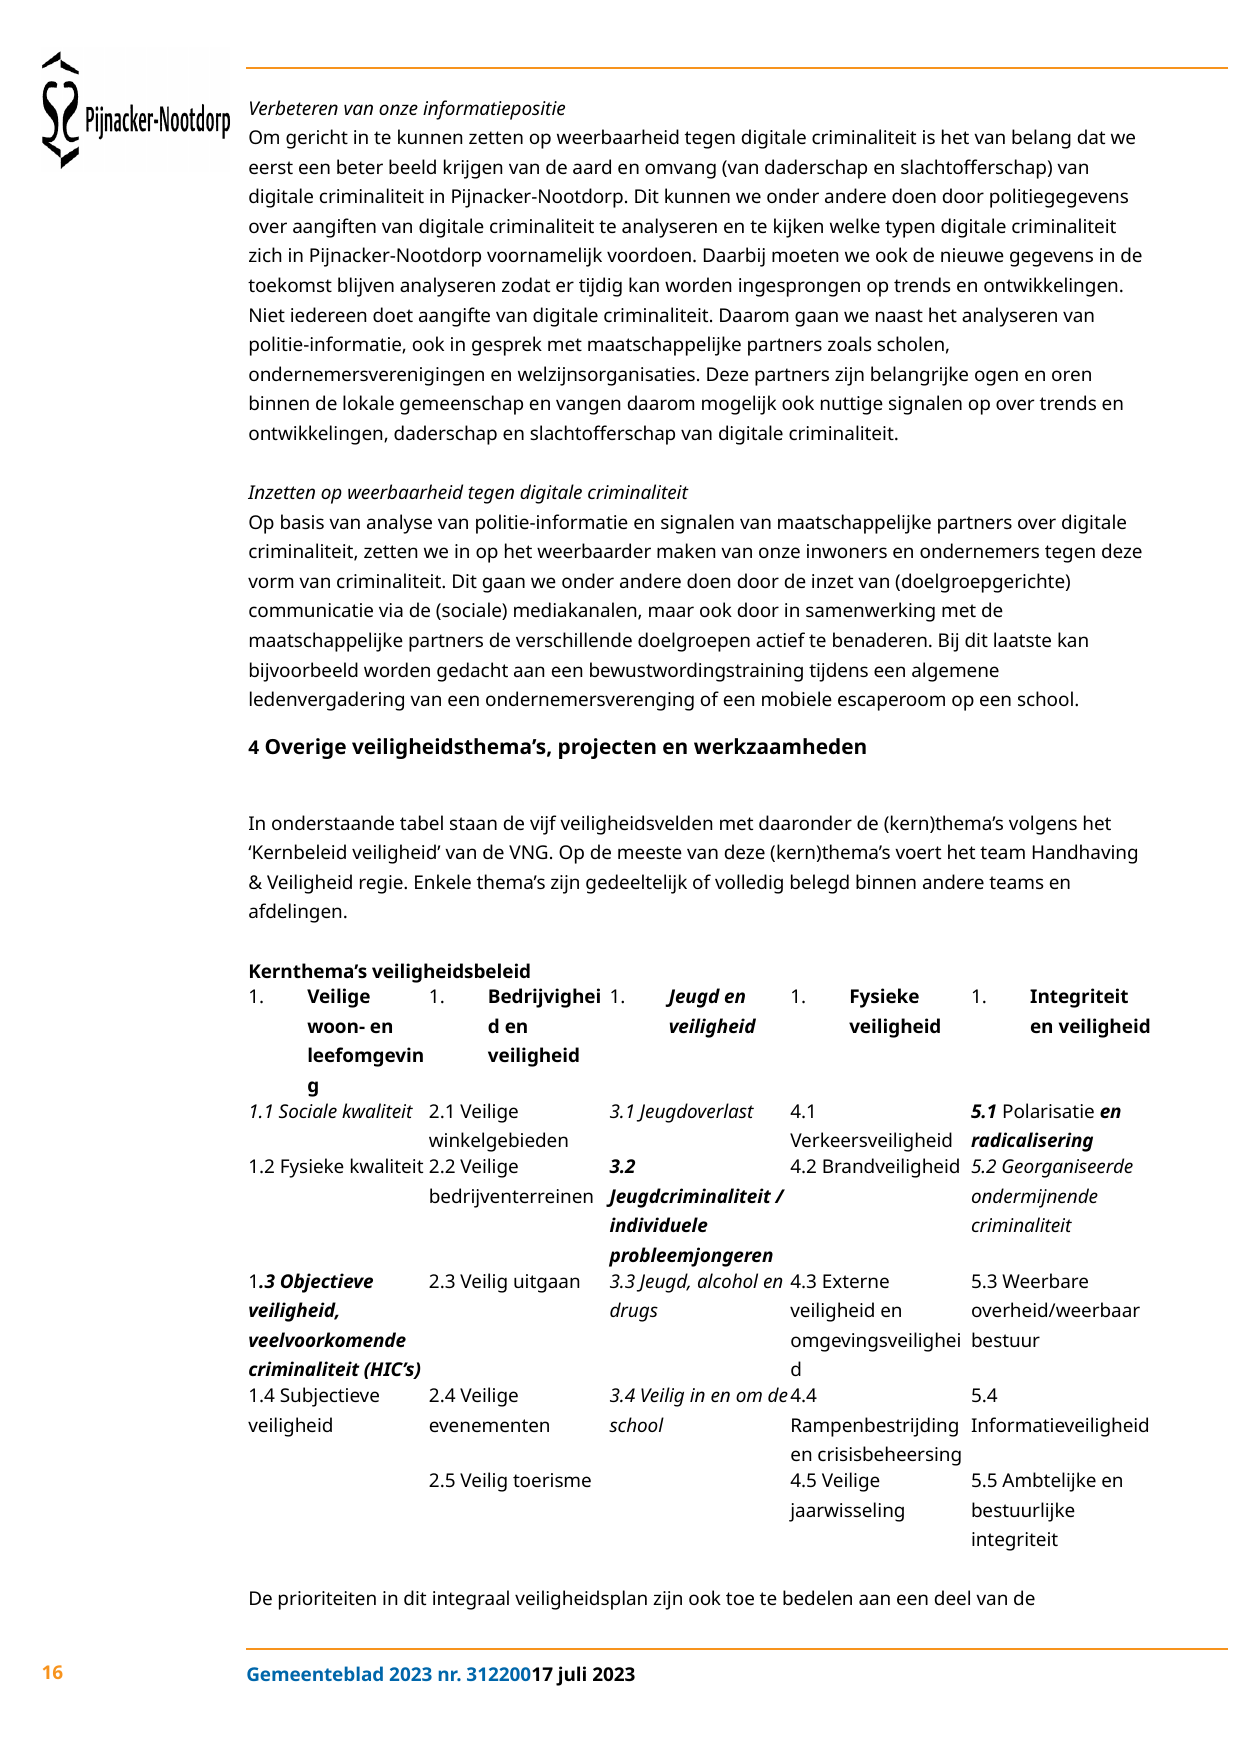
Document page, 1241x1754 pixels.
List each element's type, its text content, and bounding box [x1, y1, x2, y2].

table_cell 5.3 Weerbare overheid/weerbaar bestuur [971, 1268, 1152, 1382]
text Om gericht in te kunnen zetten op weerbaarheid tegen digitale criminaliteit is het van belang dat we eerst een beter beeld krijgen van de aard en omvang (van daderschap en slachtofferschap) van digitale criminaliteit in Pijnacker-Nootdorp. Dit kunnen we onder andere doen door politiegegevens over aangiften van digitale criminaliteit te analyseren en te kijken welke typen digitale criminaliteit zich in Pijnacker-Nootdorp voornamelijk voordoen. Daarbij moeten we ook de nieuwe gegevens in de toekomst blijven analyseren zodat er tijdig kan worden ingesprongen op trends en ontwikkelingen. Niet iedereen doet aangifte van digitale criminaliteit. Daarom gaan we naast het analyseren van politie-informatie, ook in gesprek met maatschappelijke partners zoals scholen, ondernemersverenigingen en welzijnsorganisaties. Deze partners zijn belangrijke ogen en oren binnen de lokale gemeenschap en vangen daarom mogelijk ook nuttige signalen op over trends en ontwikkelingen, daderschap en slachtofferschap van digitale criminaliteit. [248, 124, 1152, 446]
table_cell [609, 1467, 790, 1552]
table_cell 1.1 Sociale kwaliteit [248, 1098, 429, 1153]
table_cell 3.4 Veilig in en om de school [609, 1382, 790, 1467]
table_cell Integriteit en veiligheid [971, 984, 1152, 1098]
table_cell 3.3 Jeugd, alcohol en drugs [609, 1268, 790, 1382]
table_cell 2.4 Veilige evenementen [429, 1382, 609, 1467]
text Inzetten op weerbaarheid tegen digitale criminaliteit [248, 479, 1152, 505]
table_cell 3.1 Jeugdoverlast [609, 1098, 790, 1153]
table_cell Jeugd en veiligheid [609, 984, 790, 1098]
table_cell 4.3 Externe veiligheid en omgevingsveiligheid [790, 1268, 971, 1382]
table_cell 4.2 Brandveiligheid [790, 1153, 971, 1268]
table_cell 2.1 Veilige winkelgebieden [429, 1098, 609, 1153]
picture [41, 47, 231, 172]
table_cell Bedrijvigheid en veiligheid [429, 984, 609, 1098]
table_cell 4.4 Rampenbestrijding en crisisbeheersing [790, 1382, 971, 1467]
table_cell 4.1 Verkeersveiligheid [790, 1098, 971, 1153]
table_cell 2.3 Veilig uitgaan [429, 1268, 609, 1382]
table_cell 5.2 Georganiseerde ondermijnende criminaliteit [971, 1153, 1152, 1268]
table_cell 1.3 Objectieve veiligheid, veelvoorkomende criminaliteit (HIC’s) [248, 1268, 429, 1382]
table_cell 1.4 Subjectieve veiligheid [248, 1382, 429, 1467]
table_cell Veilige woon- en leefomgeving [248, 984, 429, 1098]
table_cell 5.1 Polarisatie en radicalisering [971, 1098, 1152, 1153]
text 4 Overige veiligheidsthema’s, projecten en werkzaamheden [248, 732, 1152, 761]
table_cell 2.5 Veilig toerisme [429, 1467, 609, 1552]
table_cell [248, 1467, 429, 1552]
table_cell 5.5 Ambtelijke en bestuurlijke integriteit [971, 1467, 1152, 1552]
text De prioriteiten in dit integraal veiligheidsplan zijn ook toe te bedelen aan een deel van de [248, 1585, 1152, 1611]
table_cell 4.5 Veilige jaarwisseling [790, 1467, 971, 1552]
table_cell 3.2 Jeugdcriminaliteit / individuele probleemjongeren [609, 1153, 790, 1268]
table_cell 2.2 Veilige bedrijventerreinen [429, 1153, 609, 1268]
table_header Kernthema’s veiligheidsbeleid [248, 958, 1152, 983]
text In onderstaande tabel staan de vijf veiligheidsvelden met daaronder de (kern)thema’s volgens het ‘Kernbeleid veiligheid’ van de VNG. Op de meeste van deze (kern)thema’s voert het team Handhaving & Veiligheid regie. Enkele thema’s zijn gedeeltelijk of volledig belegd binnen andere teams en afdelingen. [248, 810, 1152, 924]
text Op basis van analyse van politie-informatie en signalen van maatschappelijke partners over digitale criminaliteit, zetten we in op het weerbaarder maken van onze inwoners en ondernemers tegen deze vorm van criminaliteit. Dit gaan we onder andere doen door de inzet van (doelgroepgerichte) communicatie via de (sociale) mediakanalen, maar ook door in samenwerking met de maatschappelijke partners de verschillende doelgroepen actief te benaderen. Bij dit laatste kan bijvoorbeeld worden gedacht aan een bewustwordingstraining tijdens een algemene ledenvergadering van een ondernemersverenging of een mobiele escaperoom op een school. [248, 509, 1152, 712]
table_cell 1.2 Fysieke kwaliteit [248, 1153, 429, 1268]
table_cell 5.4 Informatieveiligheid [971, 1382, 1152, 1467]
text Verbeteren van onze informatiepositie [248, 95, 1152, 121]
table_cell Fysieke veiligheid [790, 984, 971, 1098]
